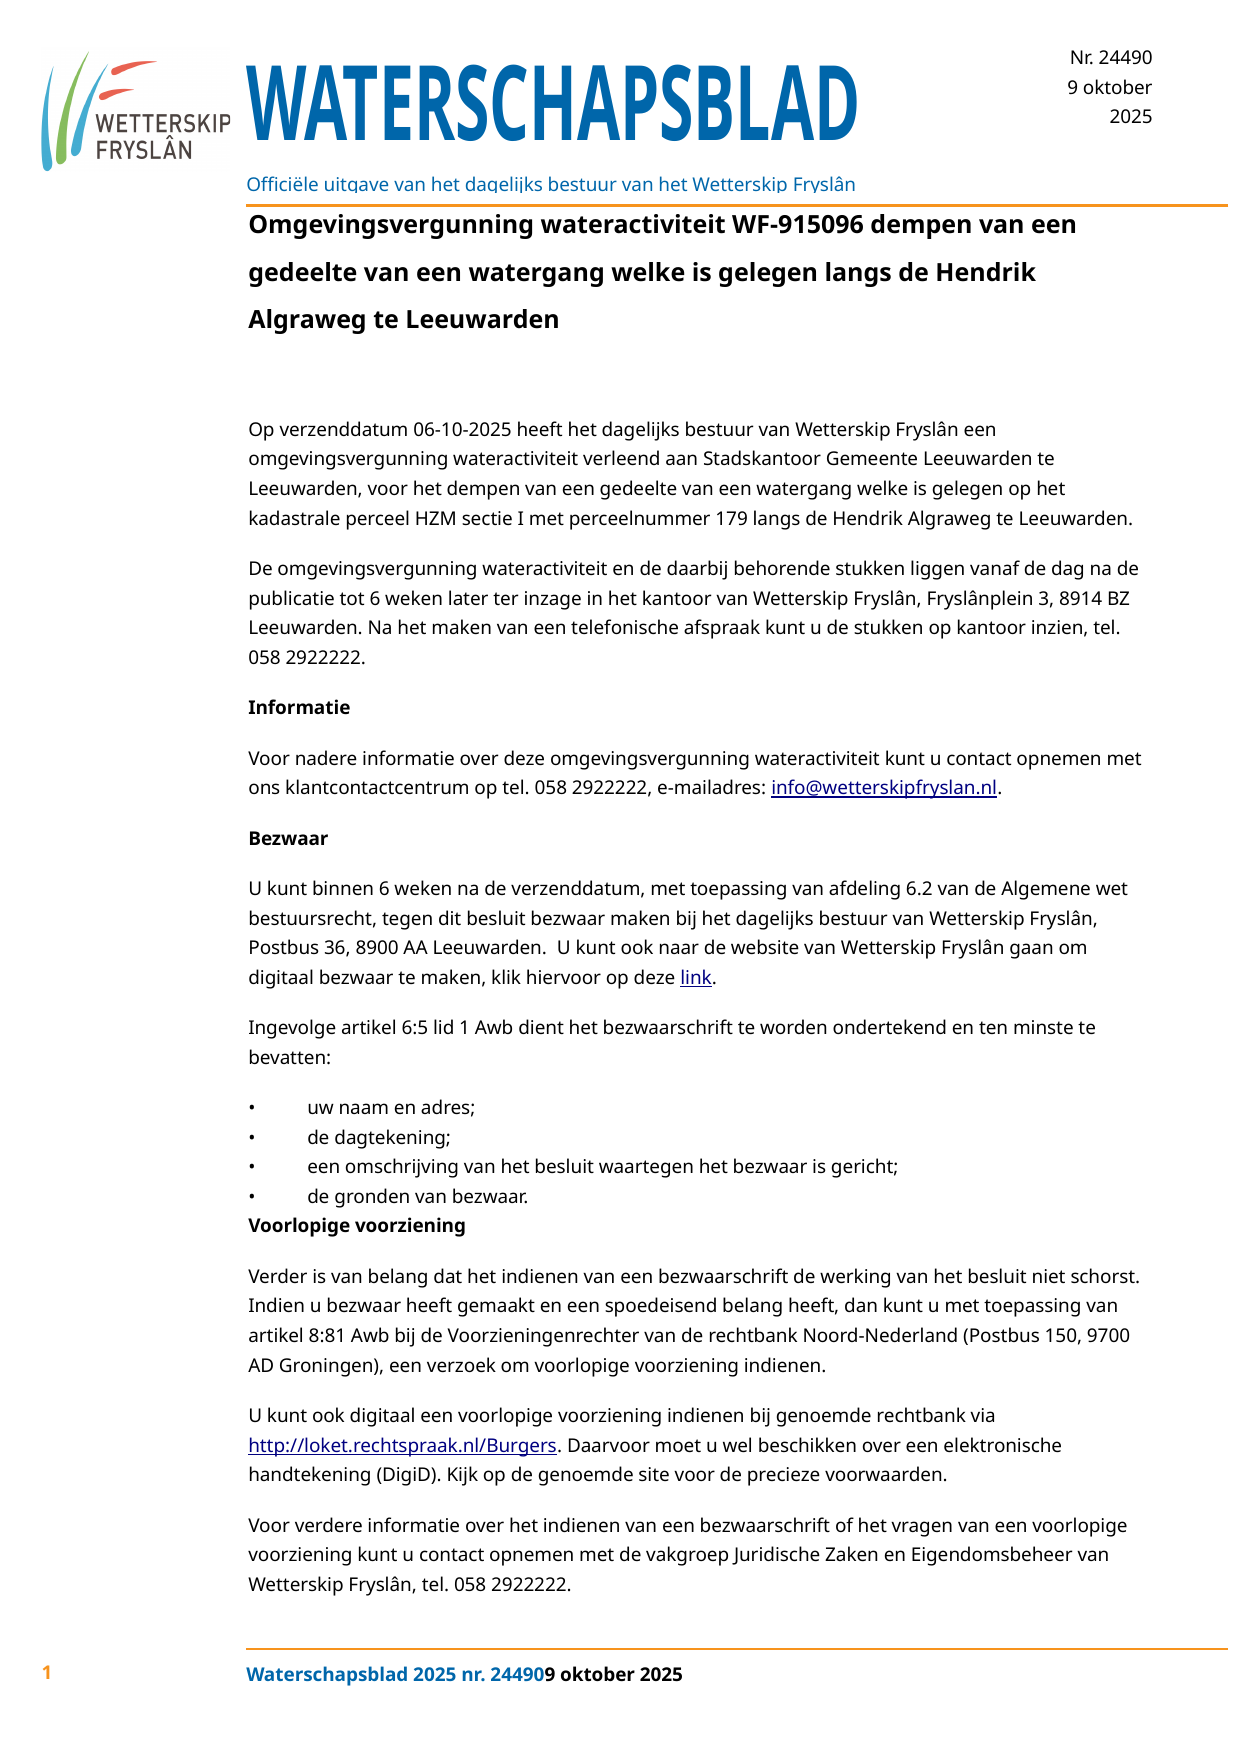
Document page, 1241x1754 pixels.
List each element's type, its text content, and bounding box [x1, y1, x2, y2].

text Voor verdere informatie over het indienen van een bezwaarschrift of het vragen van een voorlopige voorziening kunt u contact opnemen met de vakgroep Juridische Zaken en Eigendomsbeheer van Wetterskip Fryslân, tel. 058 2922222. [248, 1512, 1152, 1597]
list de gronden van bezwaar. [248, 1183, 1152, 1209]
text Verder is van belang dat het indienen van een bezwaarschrift de werking van het besluit niet schorst. Indien u bezwaar heeft gemaakt en een spoedeisend belang heeft, dan kunt u met toepassing van artikel 8:81 Awb bij de Voorzieningenrechter van de rechtbank Noord-Nederland (Postbus 150, 9700 AD Groningen), een verzoek om voorlopige voorziening indienen. [248, 1263, 1152, 1377]
text De omgevingsvergunning wateractiviteit en de daarbij behorende stukken liggen vanaf de dag na de publicatie tot 6 weken later ter inzage in het kantoor van Wetterskip Fryslân, Fryslânplein 3, 8914 BZ Leeuwarden. Na het maken van een telefonische afspraak kunt u de stukken op kantoor inzien, tel. 058 2922222. [248, 555, 1152, 669]
text Ingevolge artikel 6:5 lid 1 Awb dient het bezwaarschrift te worden ondertekend en ten minste te bevatten: [248, 1014, 1152, 1069]
text Op verzenddatum 06-10-2025 heeft het dagelijks bestuur van Wetterskip Fryslân een omgevingsvergunning wateractiviteit verleend aan Stadskantoor Gemeente Leeuwarden te Leeuwarden, voor het dempen van een gedeelte van een watergang welke is gelegen op het kadastrale perceel HZM sectie I met perceelnummer 179 langs de Hendrik Algraweg te Leeuwarden. [248, 416, 1152, 530]
text Voorlopige voorziening [248, 1213, 1152, 1238]
text U kunt binnen 6 weken na de verzenddatum, met toepassing van afdeling 6.2 van de Algemene wet bestuursrecht, tegen dit besluit bezwaar maken bij het dagelijks bestuur van Wetterskip Fryslân, Postbus 36, 8900 AA Leeuwarden. U kunt ook naar de website van Wetterskip Fryslân gaan om digitaal bezwaar te maken, klik hiervoor op deze link. [248, 875, 1152, 989]
text Bezwaar [248, 825, 1152, 850]
list uw naam en adres; [248, 1094, 1152, 1120]
text U kunt ook digitaal een voorlopige voorziening indienen bij genoemde rechtbank via http://loket.rechtspraak.nl/Burgers. Daarvoor moet u wel beschikken over een elektronische handtekening (DigiD). Kijk op de genoemde site voor de precieze voorwaarden. [248, 1402, 1152, 1487]
text Omgevingsvergunning wateractiviteit WF-915096 dempen van een gedeelte van een watergang welke is gelegen langs de Hendrik Algraweg te Leeuwarden [248, 207, 1152, 336]
picture [41, 47, 231, 172]
text Voor nadere informatie over deze omgevingsvergunning wateractiviteit kunt u contact opnemen met ons klantcontactcentrum op tel. 058 2922222, e-mailadres: info@wetterskipfryslan.nl. [248, 745, 1152, 800]
text Informatie [248, 694, 1152, 720]
list een omschrijving van het besluit waartegen het bezwaar is gericht; [248, 1153, 1152, 1179]
list de dagtekening; [248, 1124, 1152, 1149]
